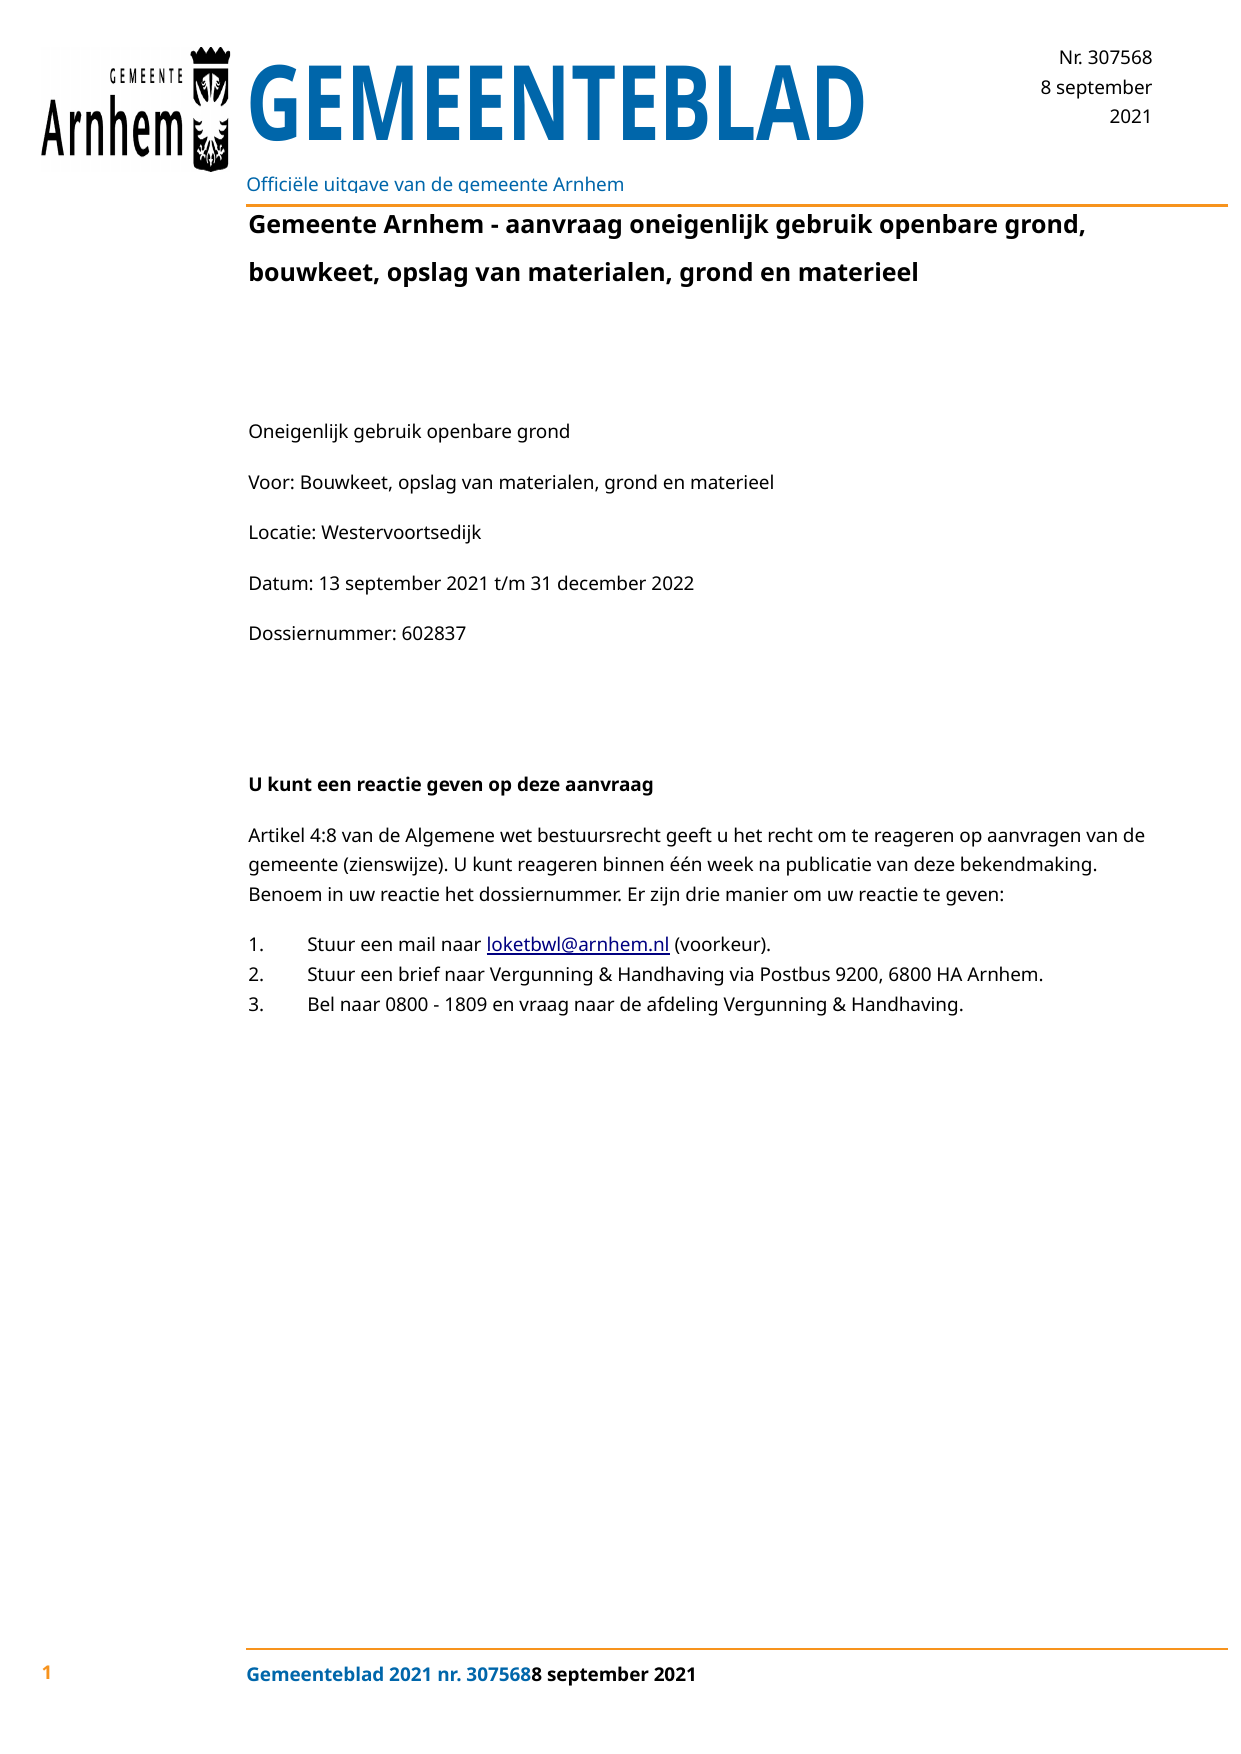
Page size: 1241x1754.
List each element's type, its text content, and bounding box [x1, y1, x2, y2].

list Stuur een mail naar loketbwl@arnhem.nl (voorkeur). [248, 932, 1152, 957]
text Oneigenlijk gebruik openbare grond [248, 419, 1152, 444]
text Dossiernummer: 602837 [248, 620, 1152, 646]
text Voor: Bouwkeet, opslag van materialen, grond en materieel [248, 469, 1152, 495]
text Locatie: Westervoortsedijk [248, 519, 1152, 545]
list Bel naar 0800 - 1809 en vraag naar de afdeling Vergunning & Handhaving. [248, 991, 1152, 1017]
text Datum: 13 september 2021 t/m 31 december 2022 [248, 570, 1152, 596]
text Artikel 4:8 van de Algemene wet bestuursrecht geeft u het recht om te reageren op aanvragen van de gemeente (zienswijze). U kunt reageren binnen één week na publicatie van deze bekendmaking. Benoem in uw reactie het dossiernummer. Er zijn drie manier om uw reactie te geven: [248, 822, 1152, 907]
text U kunt een reactie geven op deze aanvraag [248, 772, 1152, 797]
picture [41, 47, 231, 172]
list Stuur een brief naar Vergunning & Handhaving via Postbus 9200, 6800 HA Arnhem. [248, 961, 1152, 987]
text Gemeente Arnhem - aanvraag oneigenlijk gebruik openbare grond, bouwkeet, opslag van materialen, grond en materieel [248, 207, 1152, 288]
